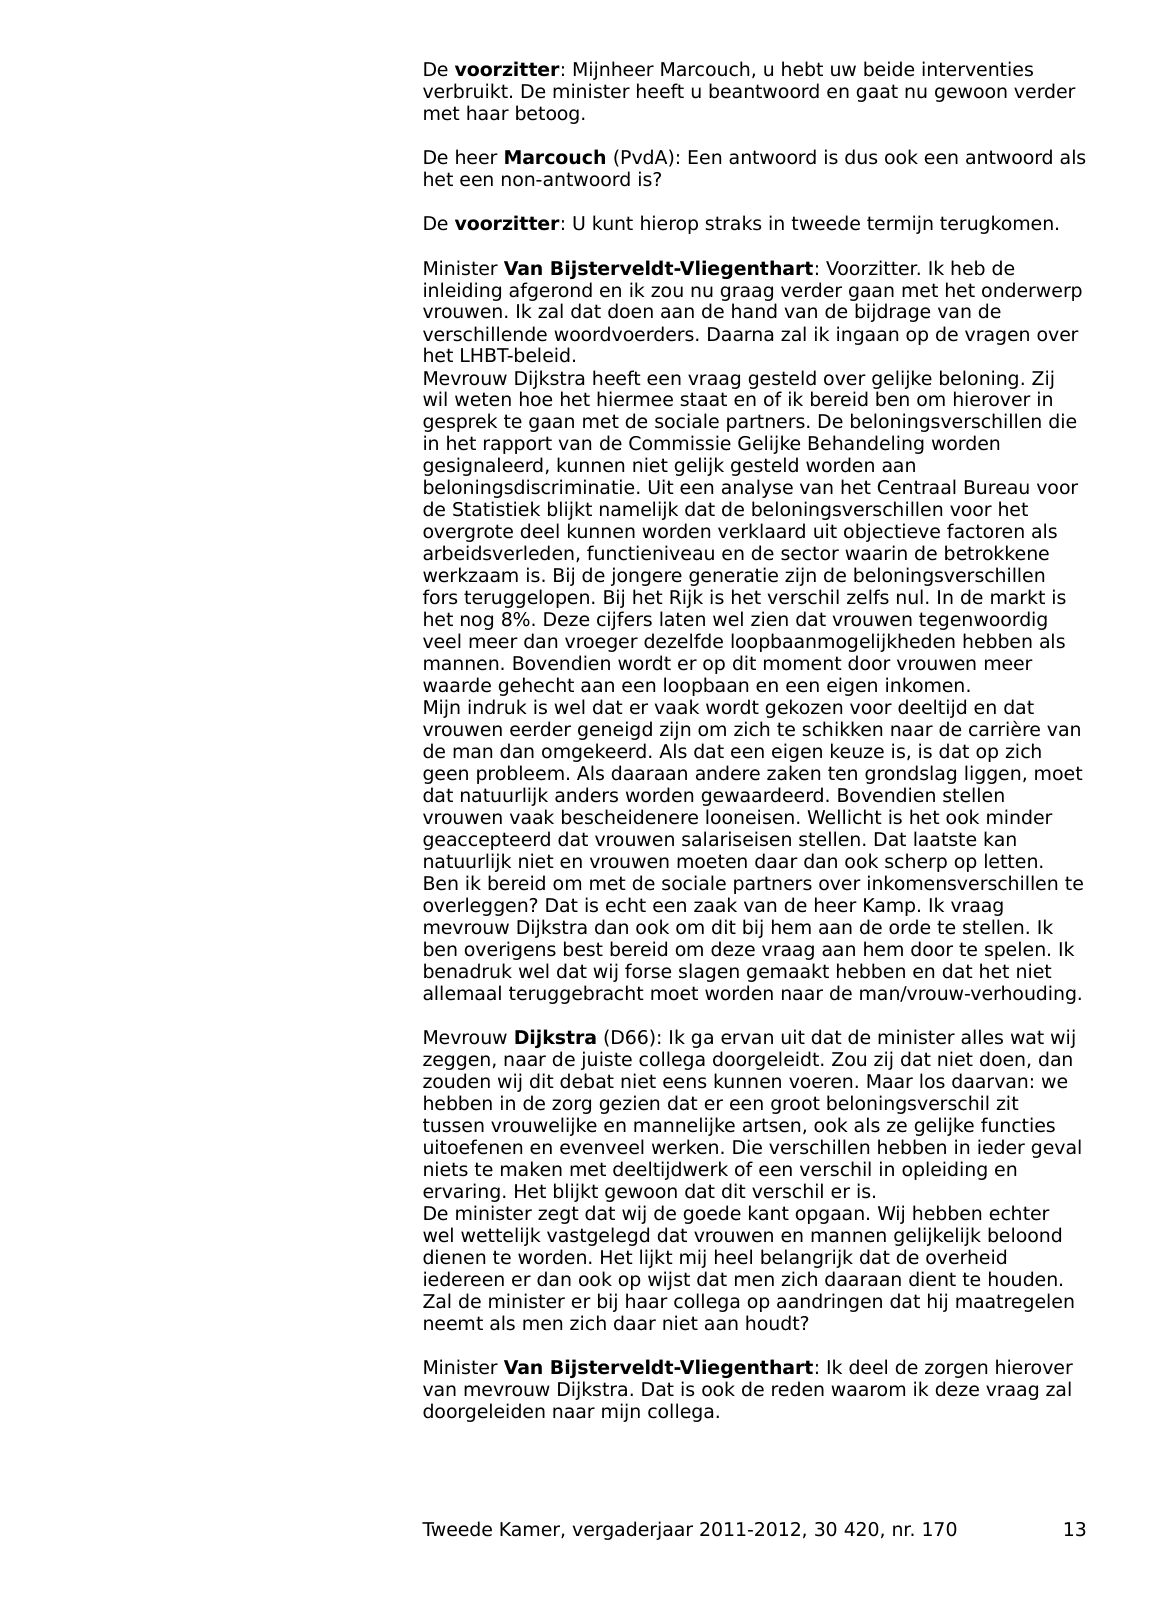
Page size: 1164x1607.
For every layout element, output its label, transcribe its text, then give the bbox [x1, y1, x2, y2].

text Mijn indruk is wel dat er vaak wordt gekozen voor deeltijd en dat vrouwen eerder geneigd zijn om zich te schikken naar de carrière van de man dan omgekeerd. Als dat een eigen keuze is, is dat op zich geen probleem. Als daaraan andere zaken ten grondslag liggen, moet dat natuurlijk anders worden gewaardeerd. Bovendien stellen vrouwen vaak bescheidenere looneisen. Wellicht is het ook minder geaccepteerd dat vrouwen salariseisen stellen. Dat laatste kan natuurlijk niet en vrouwen moeten daar dan ook scherp op letten. [422, 697, 1087, 873]
text Minister Van Bijsterveldt-Vliegenthart: Voorzitter. Ik heb de inleiding afgerond en ik zou nu graag verder gaan met het onderwerp vrouwen. Ik zal dat doen aan de hand van de bijdrage van de verschillende woordvoerders. Daarna zal ik ingaan op de vragen over het LHBT-beleid. [422, 257, 1087, 367]
text Mevrouw Dijkstra (D66): Ik ga ervan uit dat de minister alles wat wij zeggen, naar de juiste collega doorgeleidt. Zou zij dat niet doen, dan zouden wij dit debat niet eens kunnen voeren. Maar los daarvan: we hebben in de zorg gezien dat er een groot beloningsverschil zit tussen vrouwelijke en mannelijke artsen, ook als ze gelijke functies uitoefenen en evenveel werken. Die verschillen hebben in ieder geval niets te maken met deeltijdwerk of een verschil in opleiding en ervaring. Het blijkt gewoon dat dit verschil er is. [422, 1027, 1087, 1203]
text Ben ik bereid om met de sociale partners over inkomensverschillen te overleggen? Dat is echt een zaak van de heer Kamp. Ik vraag mevrouw Dijkstra dan ook om dit bij hem aan de orde te stellen. Ik ben overigens best bereid om deze vraag aan hem door te spelen. Ik benadruk wel dat wij forse slagen gemaakt hebben en dat het niet allemaal teruggebracht moet worden naar de man/vrouw-verhouding. [422, 873, 1087, 1005]
text De minister zegt dat wij de goede kant opgaan. Wij hebben echter wel wettelijk vastgelegd dat vrouwen en mannen gelijkelijk beloond dienen te worden. Het lijkt mij heel belangrijk dat de overheid iedereen er dan ook op wijst dat men zich daaraan dient te houden. Zal de minister er bij haar collega op aandringen dat hij maatregelen neemt als men zich daar niet aan houdt? [422, 1203, 1087, 1335]
text Minister Van Bijsterveldt-Vliegenthart: Ik deel de zorgen hierover van mevrouw Dijkstra. Dat is ook de reden waarom ik deze vraag zal doorgeleiden naar mijn collega. [422, 1357, 1087, 1423]
text Mevrouw Dijkstra heeft een vraag gesteld over gelijke beloning. Zij wil weten hoe het hiermee staat en of ik bereid ben om hierover in gesprek te gaan met de sociale partners. De beloningsverschillen die in het rapport van de Commissie Gelijke Behandeling worden gesignaleerd, kunnen niet gelijk gesteld worden aan beloningsdiscriminatie. Uit een analyse van het Centraal Bureau voor de Statistiek blijkt namelijk dat de beloningsverschillen voor het overgrote deel kunnen worden verklaard uit objectieve factoren als arbeidsverleden, functieniveau en de sector waarin de betrokkene werkzaam is. Bij de jongere generatie zijn de beloningsverschillen fors teruggelopen. Bij het Rijk is het verschil zelfs nul. In de markt is het nog 8%. Deze cijfers laten wel zien dat vrouwen tegenwoordig veel meer dan vroeger dezelfde loopbaanmogelijkheden hebben als mannen. Bovendien wordt er op dit moment door vrouwen meer waarde gehecht aan een loopbaan en een eigen inkomen. [422, 367, 1087, 697]
text De voorzitter: U kunt hierop straks in tweede termijn terugkomen. [422, 213, 1087, 235]
text De heer Marcouch (PvdA): Een antwoord is dus ook een antwoord als het een non-antwoord is? [422, 147, 1087, 191]
text De voorzitter: Mijnheer Marcouch, u hebt uw beide interventies verbruikt. De minister heeft u beantwoord en gaat nu gewoon verder met haar betoog. [422, 59, 1087, 125]
